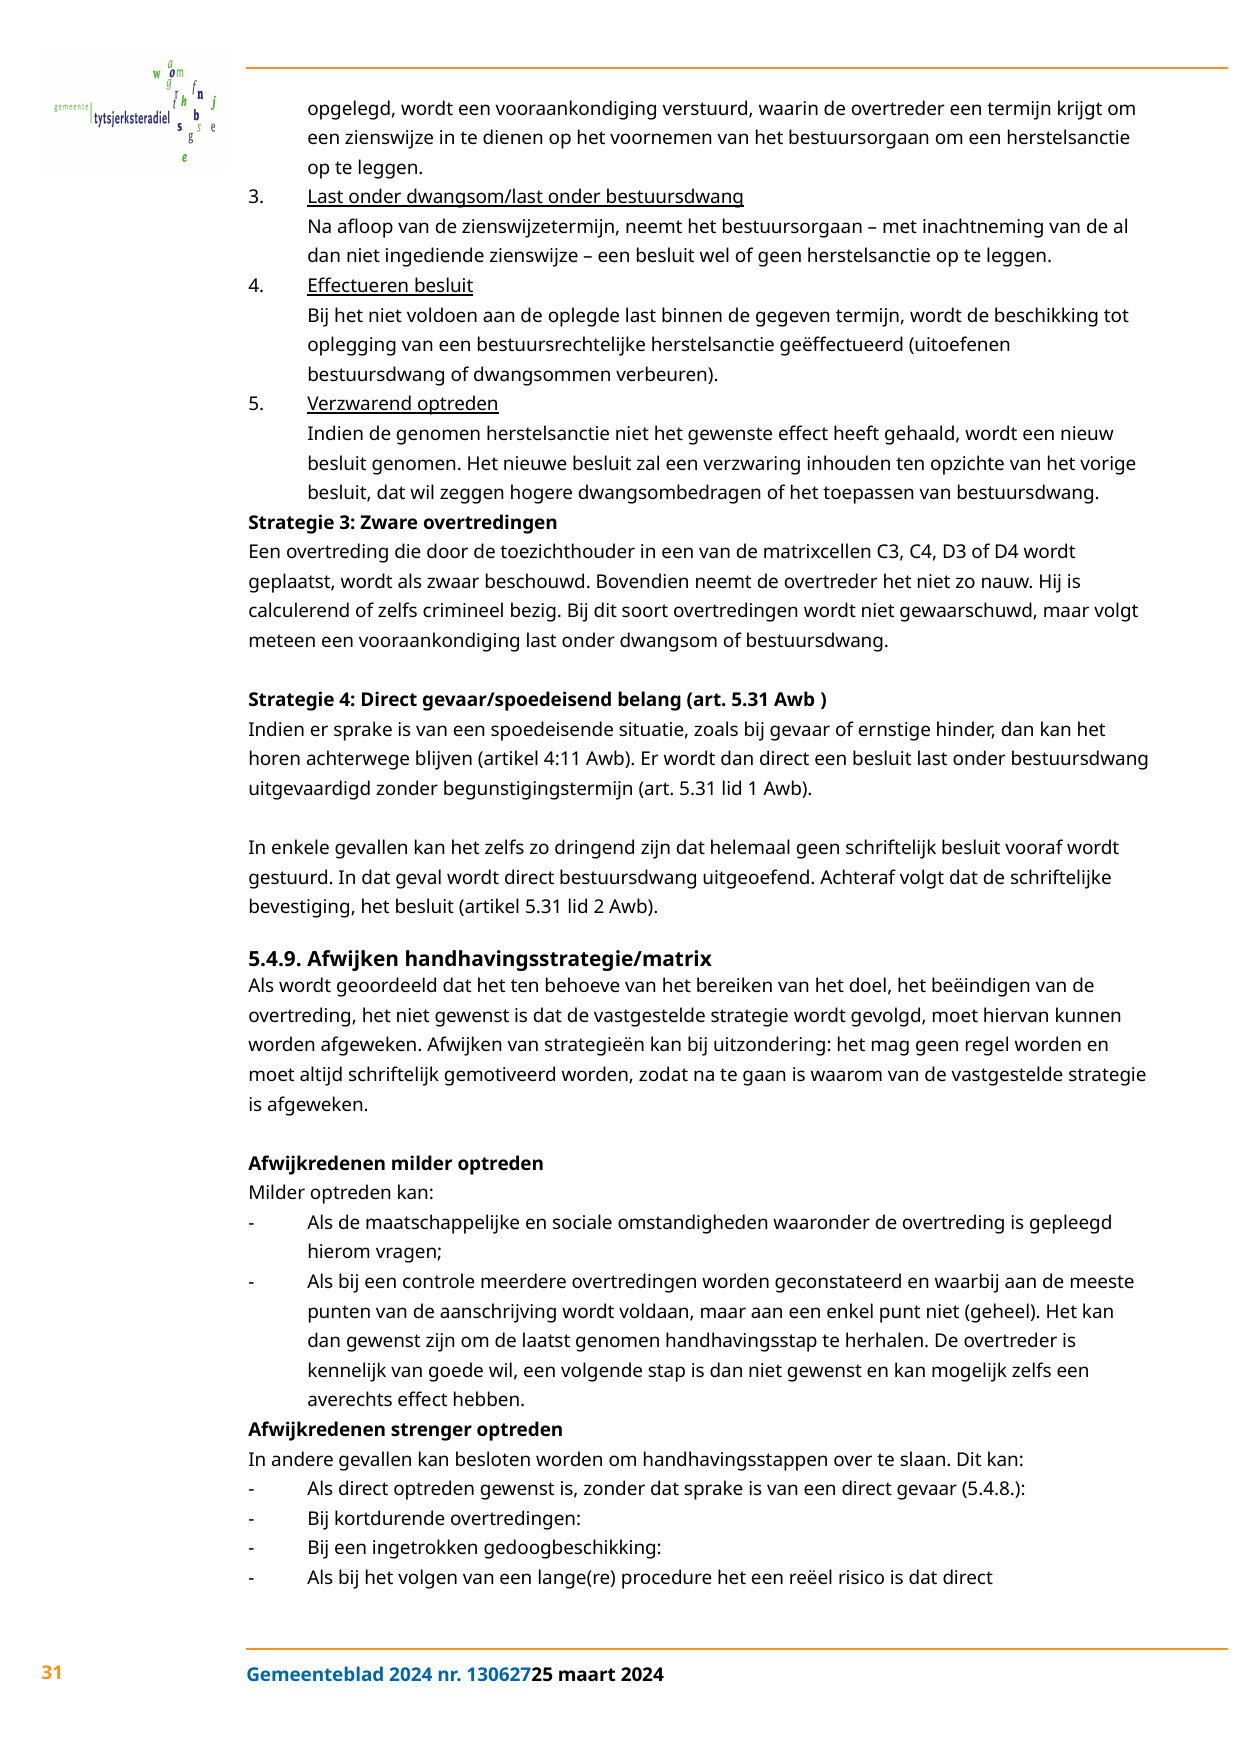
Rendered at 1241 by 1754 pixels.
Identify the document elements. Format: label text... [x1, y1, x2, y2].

text Een overtreding die door de toezichthouder in een van de matrixcellen C3, C4, D3 of D4 wordt geplaatst, wordt als zwaar beschouwd. Bovendien neemt de overtreder het niet zo nauw. Hij is calculerend of zelfs crimineel bezig. Bij dit soort overtredingen wordt niet gewaarschuwd, maar volgt meteen een vooraankondiging last onder dwangsom of bestuursdwang. [248, 538, 1152, 653]
text Milder optreden kan: [248, 1179, 1152, 1205]
text Afwijkredenen milder optreden [248, 1150, 1152, 1176]
text In enkele gevallen kan het zelfs zo dringend zijn dat helemaal geen schriftelijk besluit vooraf wordt gestuurd. In dat geval wordt direct bestuursdwang uitgeoefend. Achteraf volgt dat de schriftelijke bevestiging, het besluit (artikel 5.31 lid 2 Awb). [248, 834, 1152, 919]
text Als wordt geoordeeld dat het ten behoeve van het bereiken van het doel, het beëindigen van de overtreding, het niet gewenst is dat de vastgestelde strategie wordt gevolgd, moet hiervan kunnen worden afgeweken. Afwijken van strategieën kan bij uitzondering: het mag geen regel worden en moet altijd schriftelijk gemotiveerd worden, zodat na te gaan is waarom van de vastgestelde strategie is afgeweken. [248, 972, 1152, 1116]
text Strategie 4: Direct gevaar/spoedeisend belang (art. 5.31 Awb ) [248, 686, 1152, 712]
list Als de maatschappelijke en sociale omstandigheden waaronder de overtreding is gepleegd hierom vragen; [248, 1209, 1152, 1264]
text In andere gevallen kan besloten worden om handhavingsstappen over te slaan. Dit kan: [248, 1446, 1152, 1471]
text Afwijkredenen strenger optreden [248, 1416, 1152, 1442]
text Indien er sprake is van een spoedeisende situatie, zoals bij gevaar of ernstige hinder, dan kan het horen achterwege blijven (artikel 4:11 Awb). Er wordt dan direct een besluit last onder bestuursdwang uitgevaardigd zonder begunstigingstermijn (art. 5.31 lid 1 Awb). [248, 716, 1152, 801]
list opgelegd, wordt een vooraankondiging verstuurd, waarin de overtreder een termijn krijgt om een zienswijze in te dienen op het voornemen van het bestuursorgaan om een herstelsanctie op te leggen. [248, 95, 1152, 180]
text 5.4.9. Afwijken handhavingsstrategie/matrix [248, 944, 1152, 972]
list Na afloop van de zienswijzetermijn, neemt het bestuursorgaan – met inachtneming van de al dan niet ingediende zienswijze – een besluit wel of geen herstelsanctie op te leggen. [248, 213, 1152, 268]
text Strategie 3: Zware overtredingen [248, 509, 1152, 535]
list Bij kortdurende overtredingen: [248, 1505, 1152, 1531]
list Indien de genomen herstelsanctie niet het gewenste effect heeft gehaald, wordt een nieuw besluit genomen. Het nieuwe besluit zal een verzwaring inhouden ten opzichte van het vorige besluit, dat wil zeggen hogere dwangsombedragen of het toepassen van bestuursdwang. [248, 420, 1152, 505]
list Effectueren besluit [248, 272, 1152, 298]
list Verzwarend optreden [248, 391, 1152, 416]
picture [41, 47, 231, 172]
list Als bij het volgen van een lange(re) procedure het een reëel risico is dat direct [248, 1564, 1152, 1590]
list Bij het niet voldoen aan de oplegde last binnen de gegeven termijn, wordt de beschikking tot oplegging van een bestuursrechtelijke herstelsanctie geëffectueerd (uitoefenen bestuursdwang of dwangsommen verbeuren). [248, 302, 1152, 387]
list Als direct optreden gewenst is, zonder dat sprake is van een direct gevaar (5.4.8.): [248, 1475, 1152, 1501]
list Bij een ingetrokken gedoogbeschikking: [248, 1534, 1152, 1560]
list Last onder dwangsom/last onder bestuursdwang [248, 183, 1152, 209]
list Als bij een controle meerdere overtredingen worden geconstateerd en waarbij aan de meeste punten van de aanschrijving wordt voldaan, maar aan een enkel punt niet (geheel). Het kan dan gewenst zijn om de laatst genomen handhavingsstap te herhalen. De overtreder is kennelijk van goede wil, een volgende stap is dan niet gewenst en kan mogelijk zelfs een averechts effect hebben. [248, 1268, 1152, 1412]
